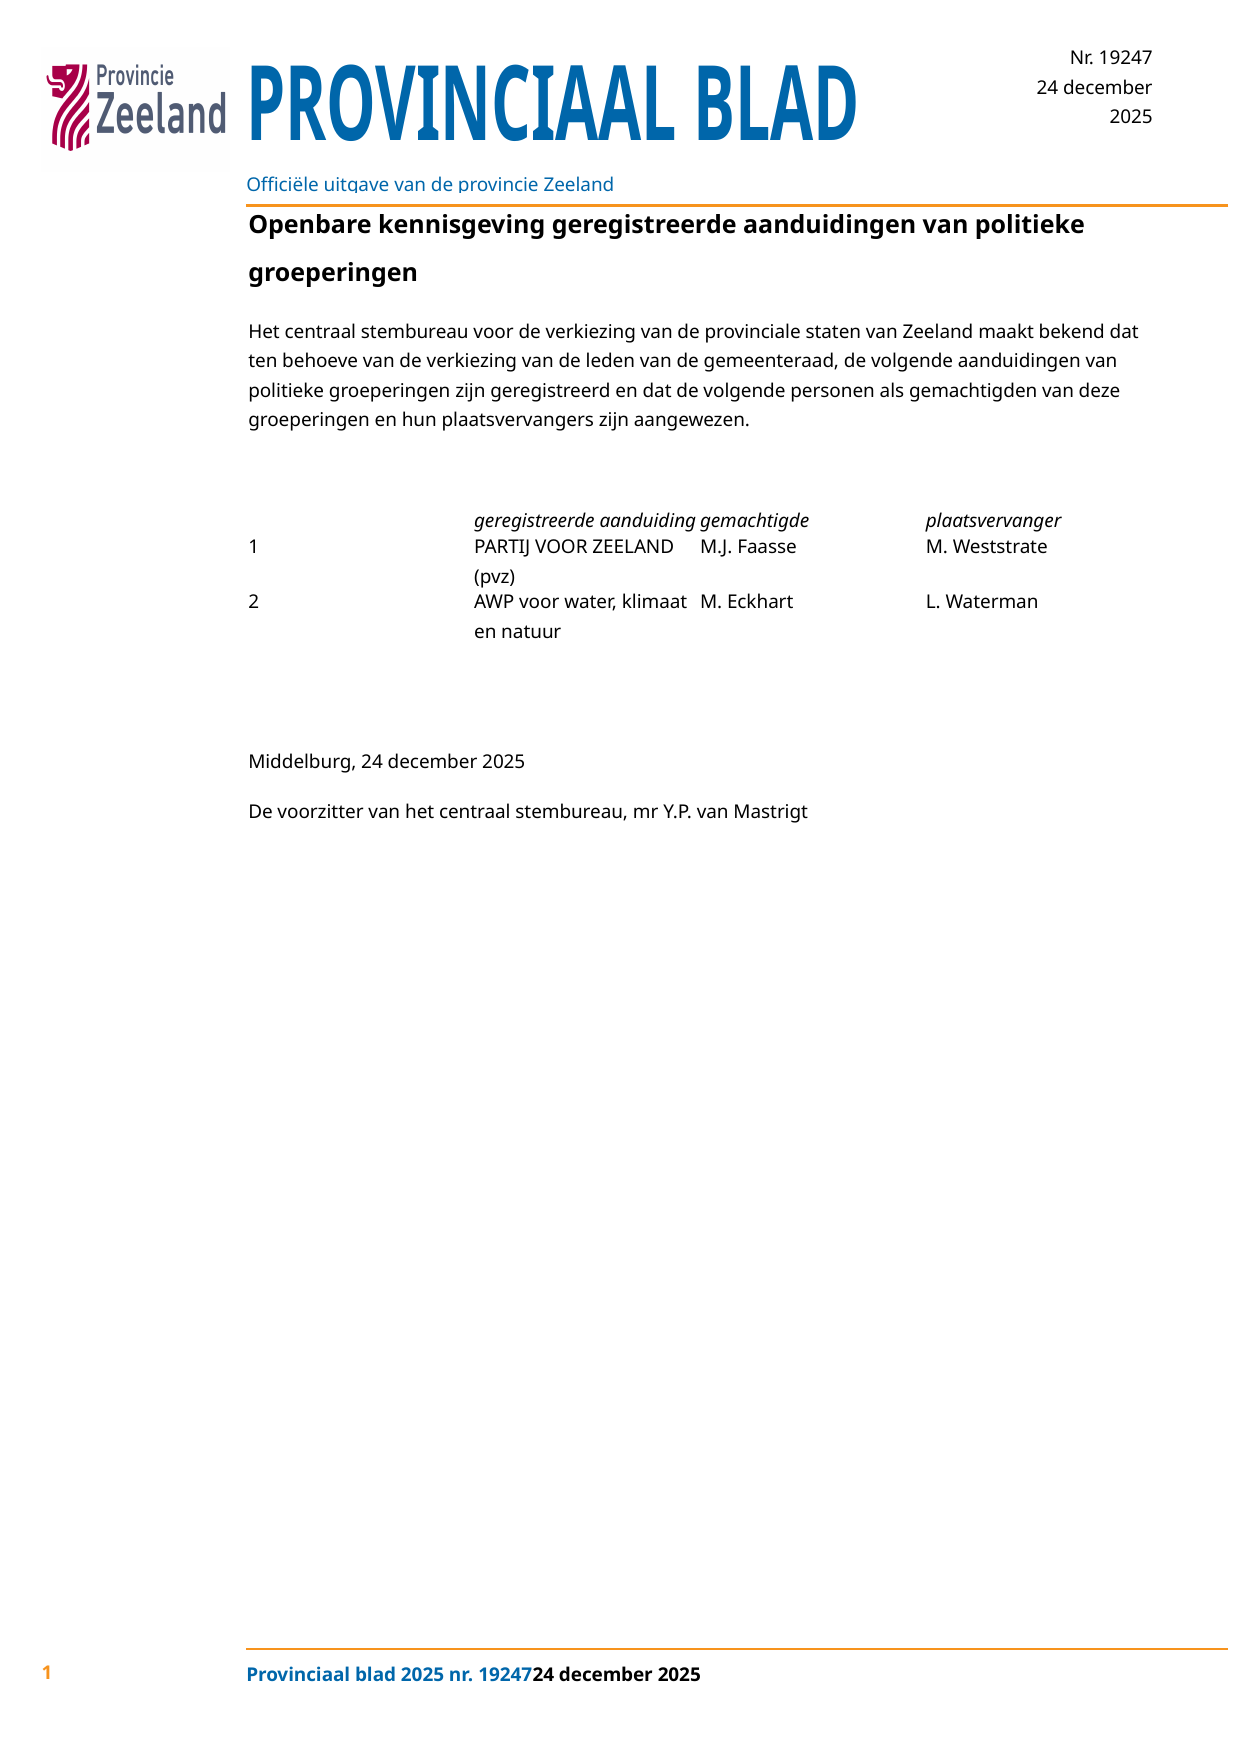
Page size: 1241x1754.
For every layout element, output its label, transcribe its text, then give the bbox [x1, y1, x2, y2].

table_cell 1 [248, 533, 474, 589]
table_header [248, 508, 474, 533]
table_cell L. Waterman [926, 589, 1152, 644]
text Openbare kennisgeving geregistreerde aanduidingen van politieke groeperingen [248, 207, 1152, 288]
table_cell PARTIJ VOOR ZEELAND (pvz) [474, 533, 700, 589]
table_cell M. Eckhart [700, 589, 926, 644]
picture [41, 47, 231, 172]
table_header plaatsvervanger [926, 508, 1152, 533]
text Het centraal stembureau voor de verkiezing van de provinciale staten van Zeeland maakt bekend dat ten behoeve van de verkiezing van de leden van de gemeenteraad, de volgende aanduidingen van politieke groeperingen zijn geregistreerd en dat de volgende personen als gemachtigden van deze groeperingen en hun plaatsvervangers zijn aangewezen. [248, 318, 1152, 432]
text Middelburg, 24 december 2025 [248, 748, 1152, 774]
table_cell AWP voor water, klimaat en natuur [474, 589, 700, 644]
text De voorzitter van het centraal stembureau, mr Y.P. van Mastrigt [248, 798, 1152, 824]
table_header gemachtigde [700, 508, 926, 533]
table_header geregistreerde aanduiding [474, 508, 700, 533]
table_cell M. Weststrate [926, 533, 1152, 589]
table_cell 2 [248, 589, 474, 644]
table_cell M.J. Faasse [700, 533, 926, 589]
